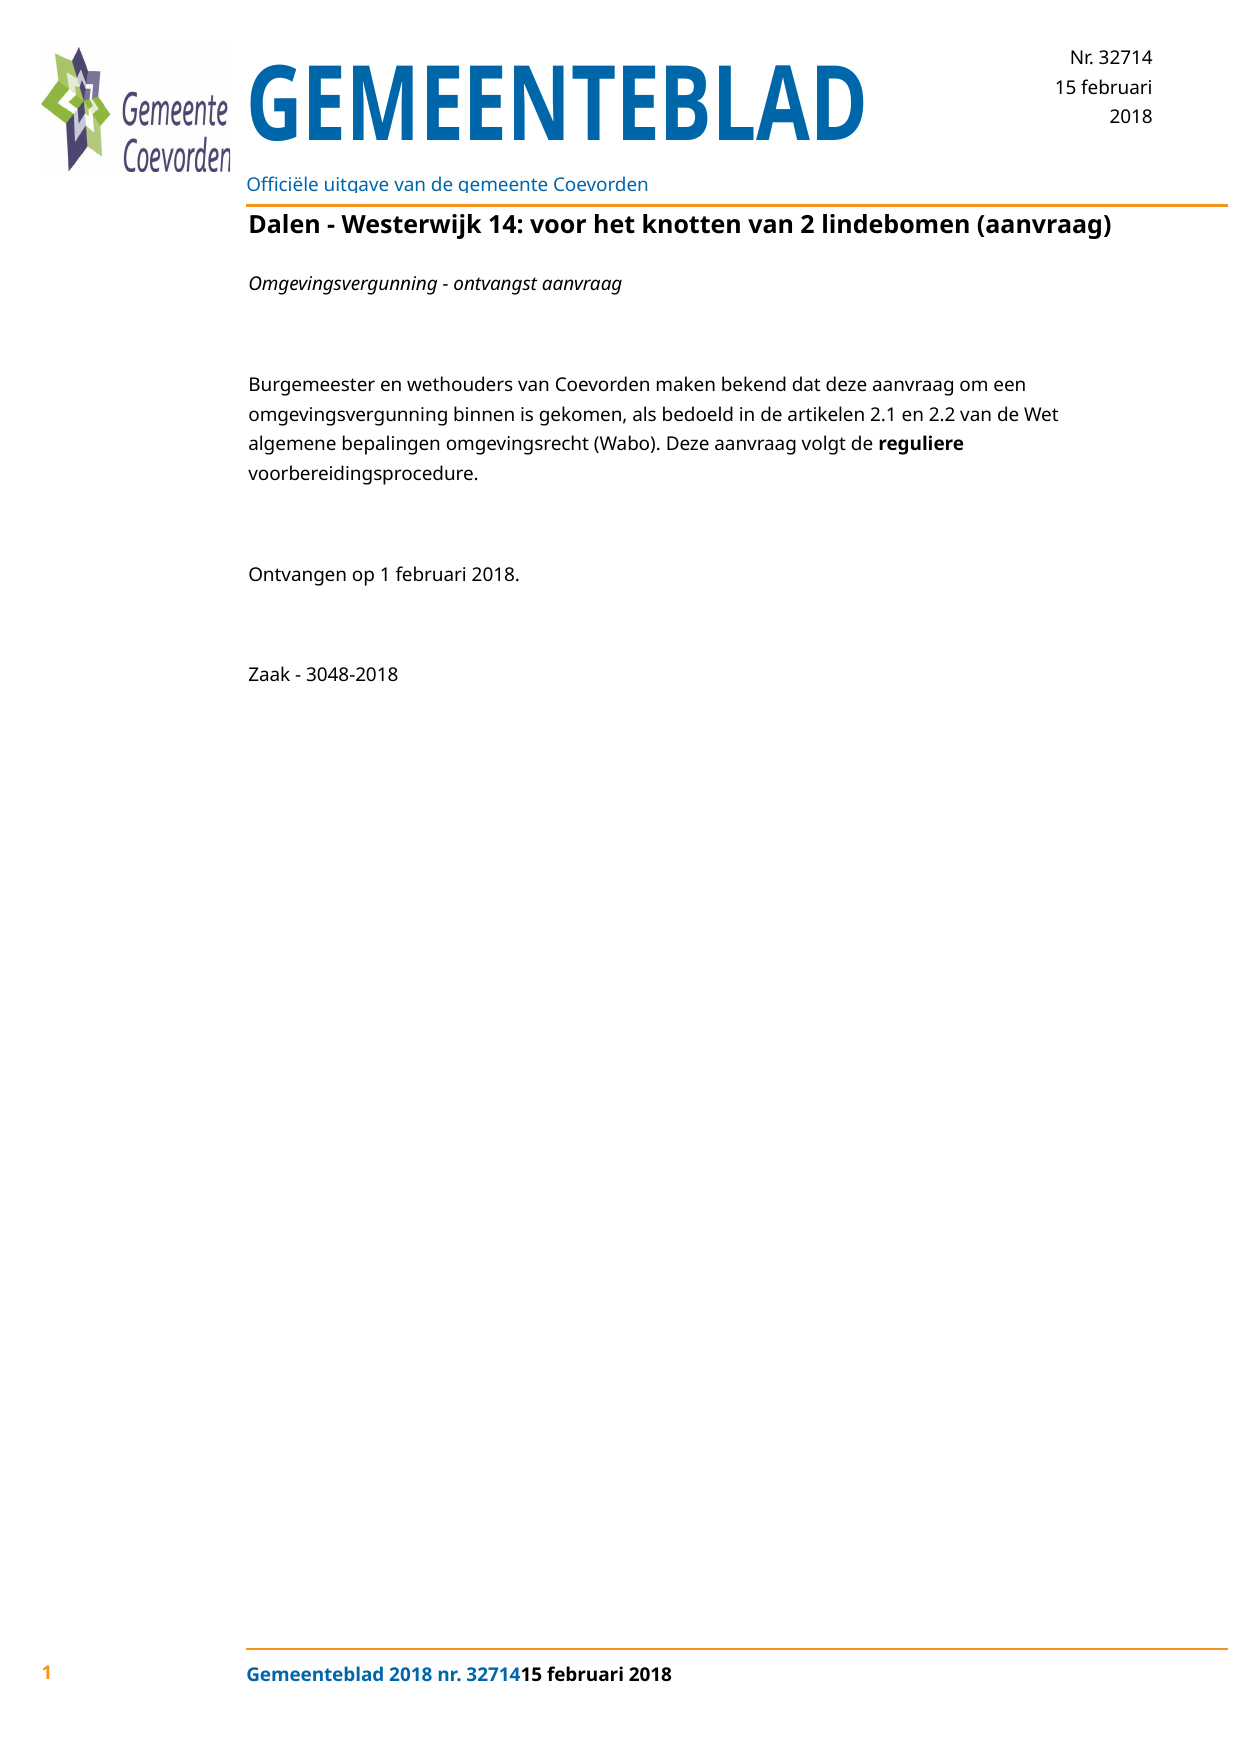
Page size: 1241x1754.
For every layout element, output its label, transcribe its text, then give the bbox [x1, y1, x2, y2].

picture [41, 47, 231, 172]
text Dalen - Westerwijk 14: voor het knotten van 2 lindebomen (aanvraag) [248, 207, 1152, 241]
text Ontvangen op 1 februari 2018. [248, 561, 1152, 586]
text Omgevingsvergunning - ontvangst aanvraag [248, 270, 1152, 296]
text Burgemeester en wethouders van Coevorden maken bekend dat deze aanvraag om een omgevingsvergunning binnen is gekomen, als bedoeld in de artikelen 2.1 en 2.2 van de Wet algemene bepalingen omgevingsrecht (Wabo). Deze aanvraag volgt de reguliere voorbereidingsprocedure. [248, 371, 1152, 486]
text Zaak - 3048-2018 [248, 662, 1152, 687]
